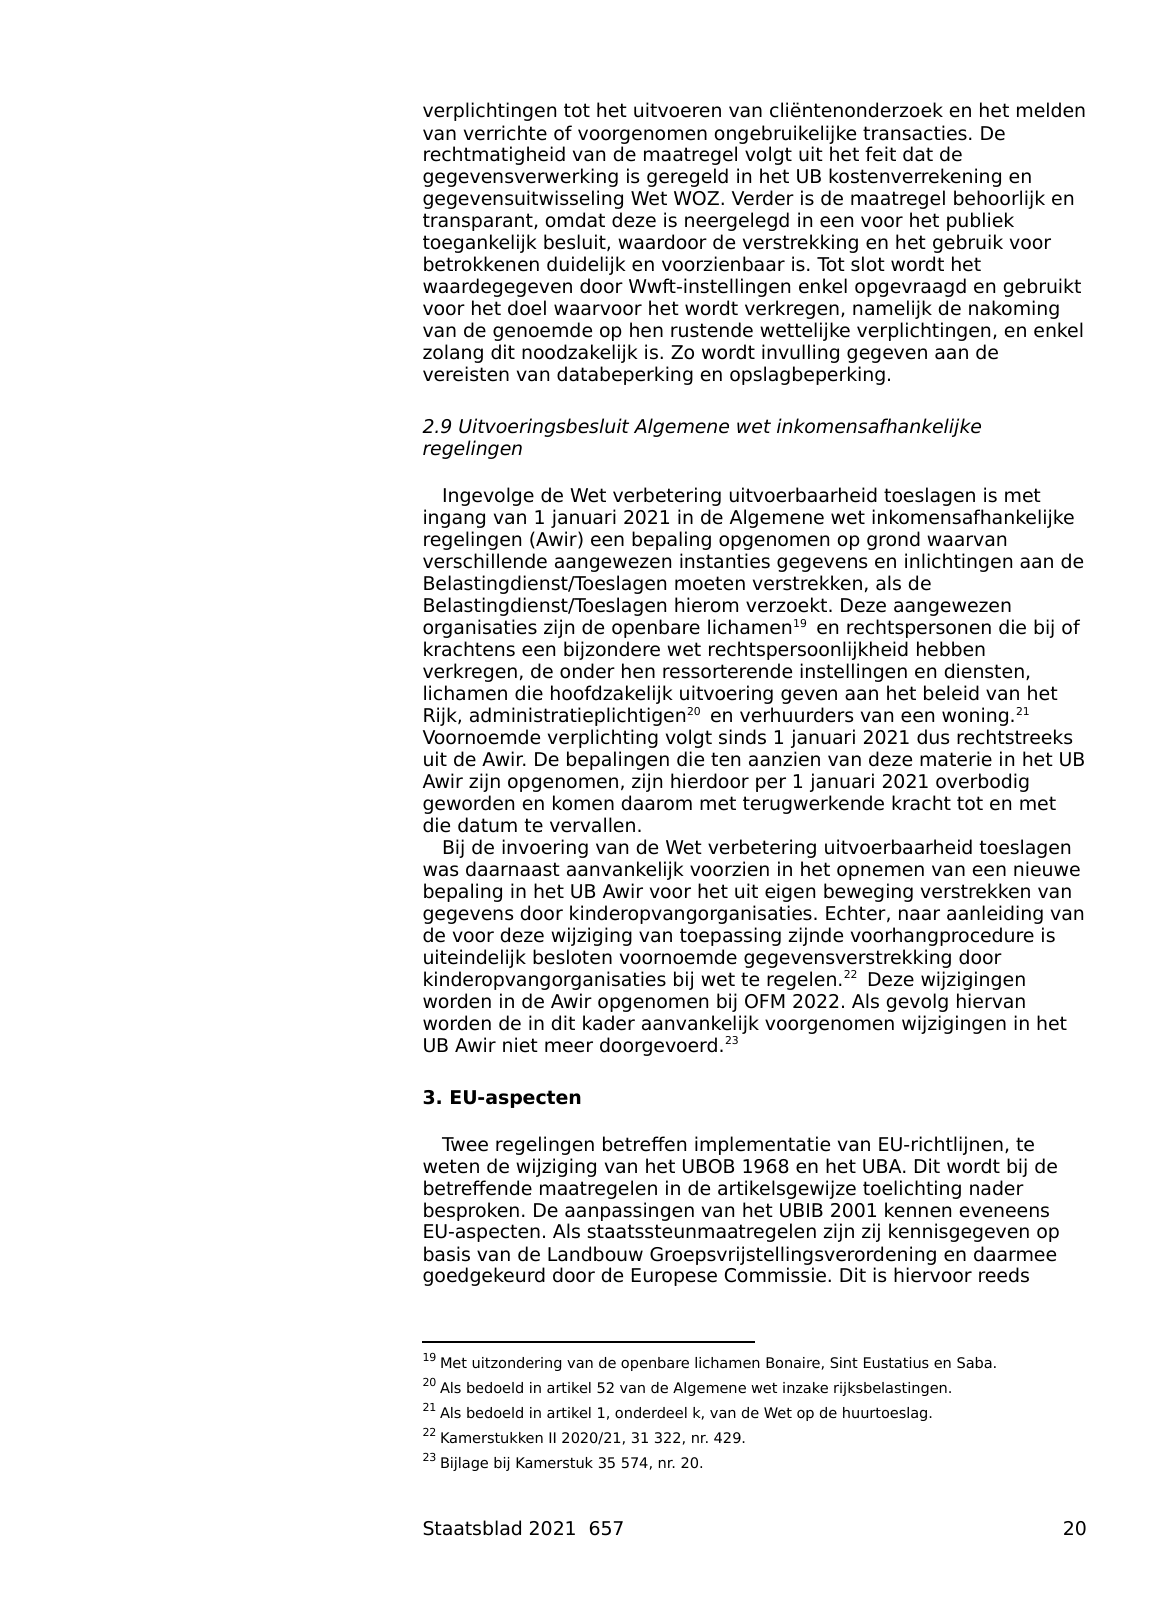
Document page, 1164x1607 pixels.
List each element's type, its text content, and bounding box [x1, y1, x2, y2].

text Als bedoeld in artikel 1, onderdeel k, van de Wet op de huurtoeslag. [422, 1401, 1087, 1423]
text Twee regelingen betreffen implementatie van EU-richtlijnen, te weten de wijziging van het UBOB 1968 en het UBA. Dit wordt bij de betreffende maatregelen in de artikelsgewijze toelichting nader besproken. De aanpassingen van het UBIB 2001 kennen eveneens EU-aspecten. Als staatssteunmaatregelen zijn zij kennisgegeven op basis van de Landbouw Groepsvrijstellingsverordening en daarmee goedgekeurd door de Europese Commissie. Dit is hiervoor reeds [422, 1133, 1087, 1287]
subtitle 2.9 Uitvoeringsbesluit Algemene wet inkomensafhankelijke regelingen [422, 416, 1087, 460]
text verplichtingen tot het uitvoeren van cliëntenonderzoek en het melden van verrichte of voorgenomen ongebruikelijke transacties. De rechtmatigheid van de maatregel volgt uit het feit dat de gegevensverwerking is geregeld in het UB kostenverrekening en gegevensuitwisseling Wet WOZ. Verder is de maatregel behoorlijk en transparant, omdat deze is neergelegd in een voor het publiek toegankelijk besluit, waardoor de verstrekking en het gebruik voor betrokkenen duidelijk en voorzienbaar is. Tot slot wordt het waardegegeven door Wwft-instellingen enkel opgevraagd en gebruikt voor het doel waarvoor het wordt verkregen, namelijk de nakoming van de genoemde op hen rustende wettelijke verplichtingen, en enkel zolang dit noodzakelijk is. Zo wordt invulling gegeven aan de vereisten van databeperking en opslagbeperking. [422, 100, 1087, 386]
text Bijlage bij Kamerstuk 35 574, nr. 20. [422, 1451, 1087, 1473]
text Als bedoeld in artikel 52 van de Algemene wet inzake rijksbelastingen. [422, 1376, 1087, 1398]
text Ingevolge de Wet verbetering uitvoerbaarheid toeslagen is met ingang van 1 januari 2021 in de Algemene wet inkomensafhankelijke regelingen (Awir) een bepaling opgenomen op grond waarvan verschillende aangewezen instanties gegevens en inlichtingen aan de Belastingdienst/Toeslagen moeten verstrekken, als de Belastingdienst/Toeslagen hierom verzoekt. Deze aangewezen organisaties zijn de openbare lichamen en rechtspersonen die bij of krachtens een bijzondere wet rechtspersoonlijkheid hebben verkregen, de onder hen ressorterende instellingen en diensten, lichamen die hoofdzakelijk uitvoering geven aan het beleid van het Rijk, administratieplichtigen en verhuurders van een woning. Voornoemde verplichting volgt sinds 1 januari 2021 dus rechtstreeks uit de Awir. De bepalingen die ten aanzien van deze materie in het UB Awir zijn opgenomen, zijn hierdoor per 1 januari 2021 overbodig geworden en komen daarom met terugwerkende kracht tot en met die datum te vervallen. [422, 485, 1087, 837]
text Kamerstukken II 2020/21, 31 322, nr. 429. [422, 1426, 1087, 1448]
subtitle 3. EU-aspecten [422, 1087, 1087, 1108]
text Bij de invoering van de Wet verbetering uitvoerbaarheid toeslagen was daarnaast aanvankelijk voorzien in het opnemen van een nieuwe bepaling in het UB Awir voor het uit eigen beweging verstrekken van gegevens door kinderopvangorganisaties. Echter, naar aanleiding van de voor deze wijziging van toepassing zijnde voorhangprocedure is uiteindelijk besloten voornoemde gegevensverstrekking door kinderopvangorganisaties bij wet te regelen. Deze wijzigingen worden in de Awir opgenomen bij OFM 2022. Als gevolg hiervan worden de in dit kader aanvankelijk voorgenomen wijzigingen in het UB Awir niet meer doorgevoerd. [422, 837, 1087, 1057]
text Met uitzondering van de openbare lichamen Bonaire, Sint Eustatius en Saba. [422, 1351, 1087, 1373]
